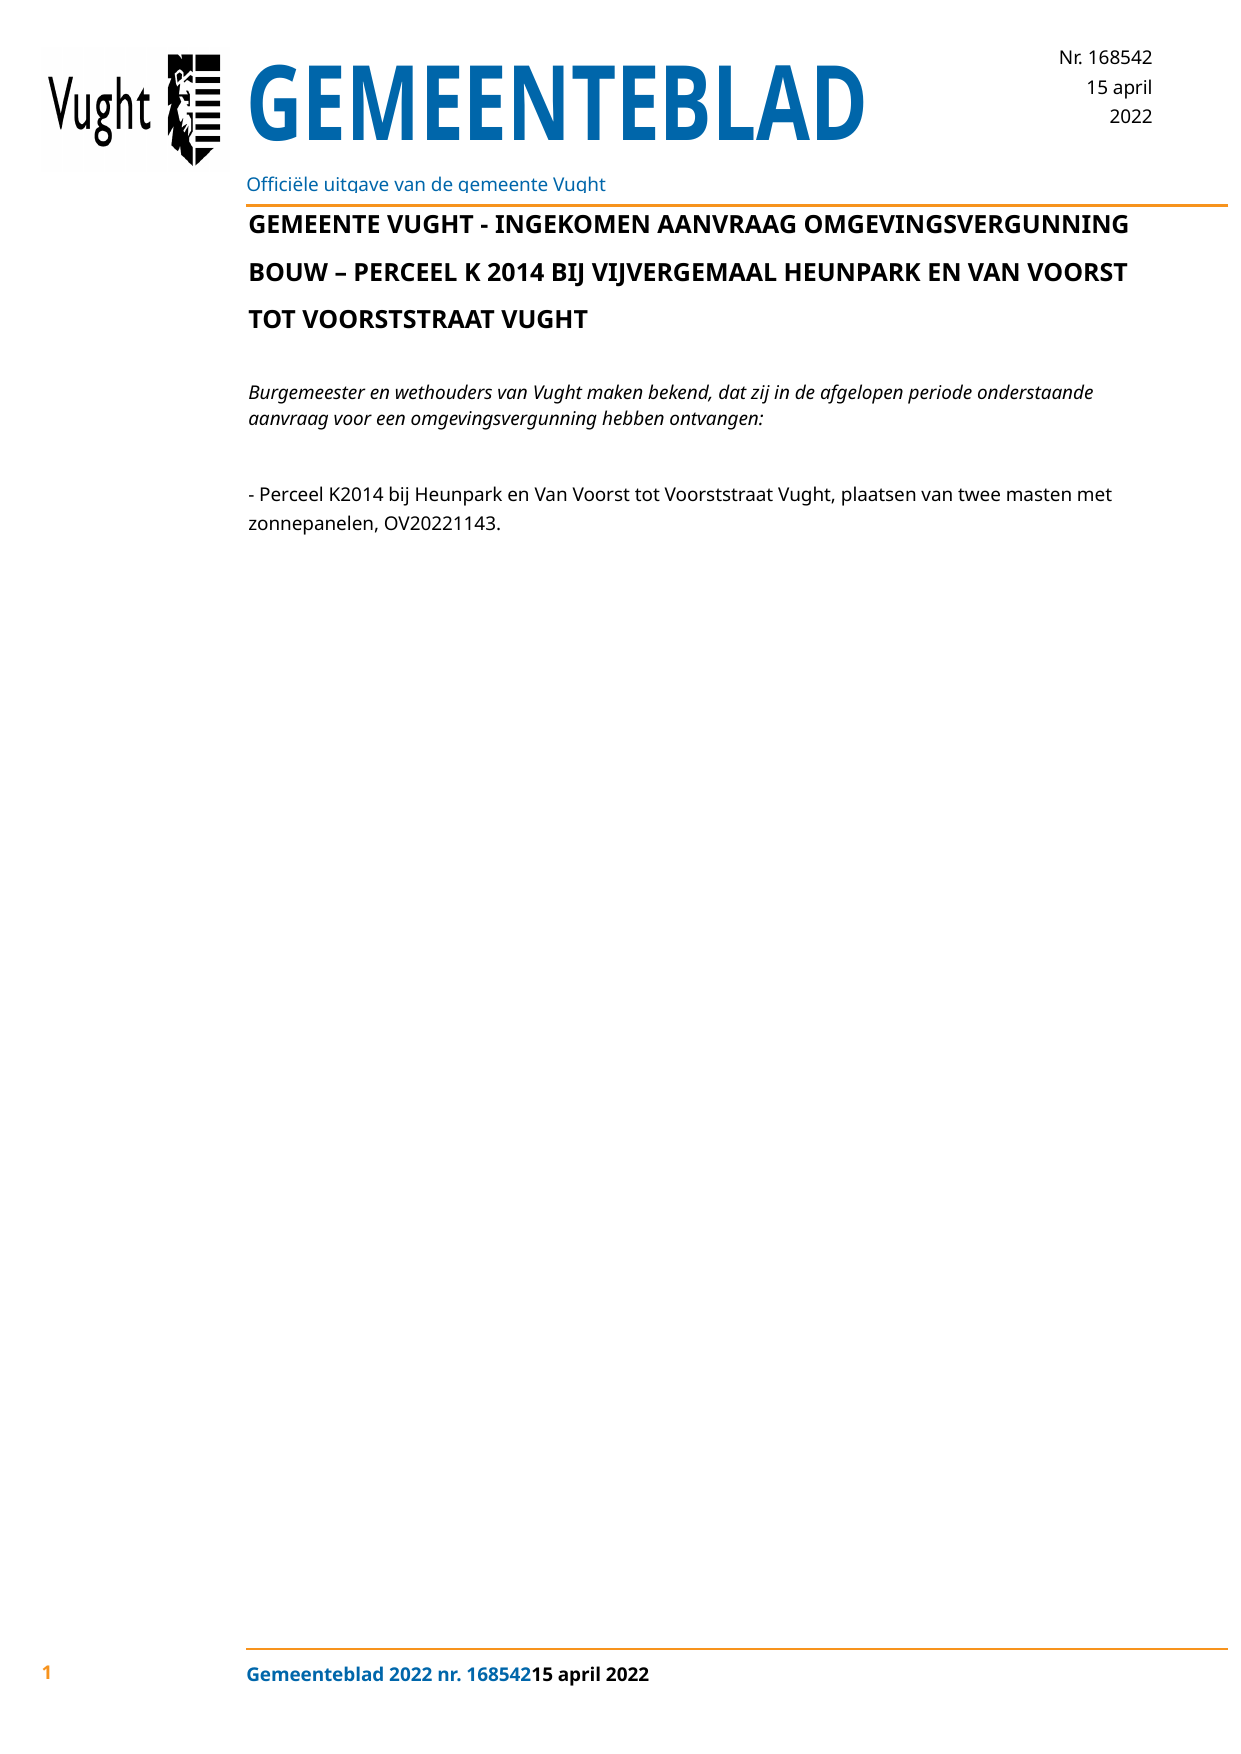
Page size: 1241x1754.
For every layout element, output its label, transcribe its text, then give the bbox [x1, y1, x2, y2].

text GEMEENTE VUGHT - INGEKOMEN AANVRAAG OMGEVINGSVERGUNNING BOUW – PERCEEL K 2014 BIJ VIJVERGEMAAL HEUNPARK EN VAN VOORST TOT VOORSTSTRAAT VUGHT [248, 207, 1152, 336]
text - Perceel K2014 bij Heunpark en Van Voorst tot Voorststraat Vught, plaatsen van twee masten met zonnepanelen, OV20221143. [248, 481, 1152, 536]
picture [41, 47, 231, 172]
text Burgemeester en wethouders van Vught maken bekend, dat zij in de afgelopen periode onderstaande aanvraag voor een omgevingsvergunning hebben ontvangen: [248, 379, 1152, 431]
